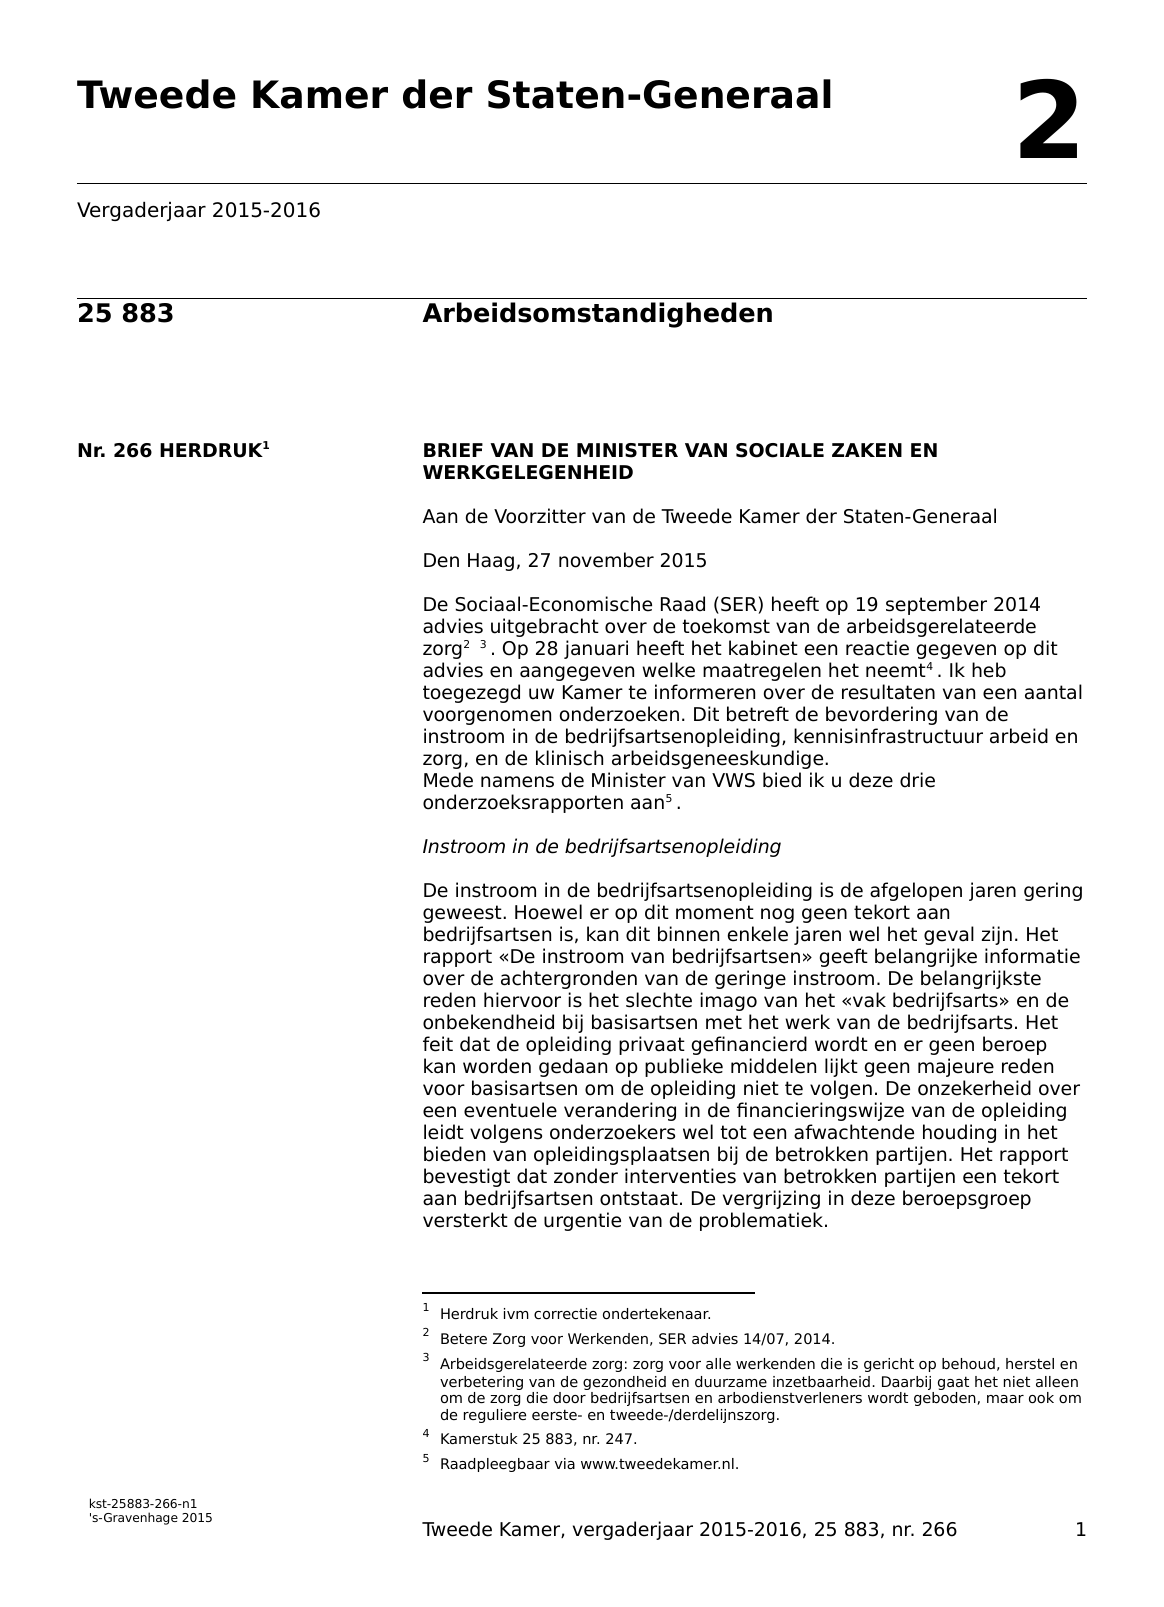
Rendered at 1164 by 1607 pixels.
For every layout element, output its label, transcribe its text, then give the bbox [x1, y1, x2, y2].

table_header 2 [886, 59, 1087, 183]
table_cell Vergaderjaar 2015-2016 [77, 184, 1087, 298]
text Raadpleegbaar via www.tweedekamer.nl. [422, 1452, 1087, 1474]
text Betere Zorg voor Werkenden, SER advies 14/07, 2014. [422, 1327, 1087, 1349]
subtitle 25 883 Arbeidsomstandigheden [77, 299, 1087, 329]
text De Sociaal-Economische Raad (SER) heeft op 19 september 2014 advies uitgebracht over de toekomst van de arbeidsgerelateerde zorg . Op 28 januari heeft het kabinet een reactie gegeven op dit advies en aangegeven welke maatregelen het neemt. Ik heb toegezegd uw Kamer te informeren over de resultaten van een aantal voorgenomen onderzoeken. Dit betreft de bevordering van de instroom in de bedrijfsartsenopleiding, kennisinfrastructuur arbeid en zorg, en de klinisch arbeidsgeneeskundige. [422, 594, 1087, 770]
table_header Tweede Kamer der Staten-Generaal [77, 59, 886, 183]
text Den Haag, 27 november 2015 [422, 550, 1087, 572]
subtitle Instroom in de bedrijfsartsenopleiding [422, 836, 1087, 858]
text Arbeidsgerelateerde zorg: zorg voor alle werkenden die is gericht op behoud, herstel en verbetering van de gezondheid en duurzame inzetbaarheid. Daarbij gaat het niet alleen om de zorg die door bedrijfsartsen en arbodienstverleners wordt geboden, maar ook om de reguliere eerste- en tweede-/derdelijnszorg. [422, 1352, 1087, 1424]
subtitle Nr. 266 HERDRUK BRIEF VAN DE MINISTER VAN SOCIALE ZAKEN EN WERKGELEGENHEID [77, 440, 1087, 484]
text Kamerstuk 25 883, nr. 247. [422, 1427, 1087, 1449]
text De instroom in de bedrijfsartsenopleiding is de afgelopen jaren gering geweest. Hoewel er op dit moment nog geen tekort aan bedrijfsartsen is, kan dit binnen enkele jaren wel het geval zijn. Het rapport «De instroom van bedrijfsartsen» geeft belangrijke informatie over de achtergronden van de geringe instroom. De belangrijkste reden hiervoor is het slechte imago van het «vak bedrijfsarts» en de onbekendheid bij basisartsen met het werk van de bedrijfsarts. Het feit dat de opleiding privaat gefinancierd wordt en er geen beroep kan worden gedaan op publieke middelen lijkt geen majeure reden voor basisartsen om de opleiding niet te volgen. De onzekerheid over een eventuele verandering in de financieringswijze van de opleiding leidt volgens onderzoekers wel tot een afwachtende houding in het bieden van opleidingsplaatsen bij de betrokken partijen. Het rapport bevestigt dat zonder interventies van betrokken partijen een tekort aan bedrijfsartsen ontstaat. De vergrijzing in deze beroepsgroep versterkt de urgentie van de problematiek. [422, 880, 1087, 1232]
text kst-25883-266-n1 [88, 1497, 323, 1511]
text 's-Gravenhage 2015 [88, 1511, 323, 1525]
text Herdruk ivm correctie ondertekenaar. [422, 1302, 1087, 1324]
text Mede namens de Minister van VWS bied ik u deze drie onderzoeksrapporten aan. [422, 770, 1087, 814]
text Aan de Voorzitter van de Tweede Kamer der Staten-Generaal [422, 506, 1087, 528]
